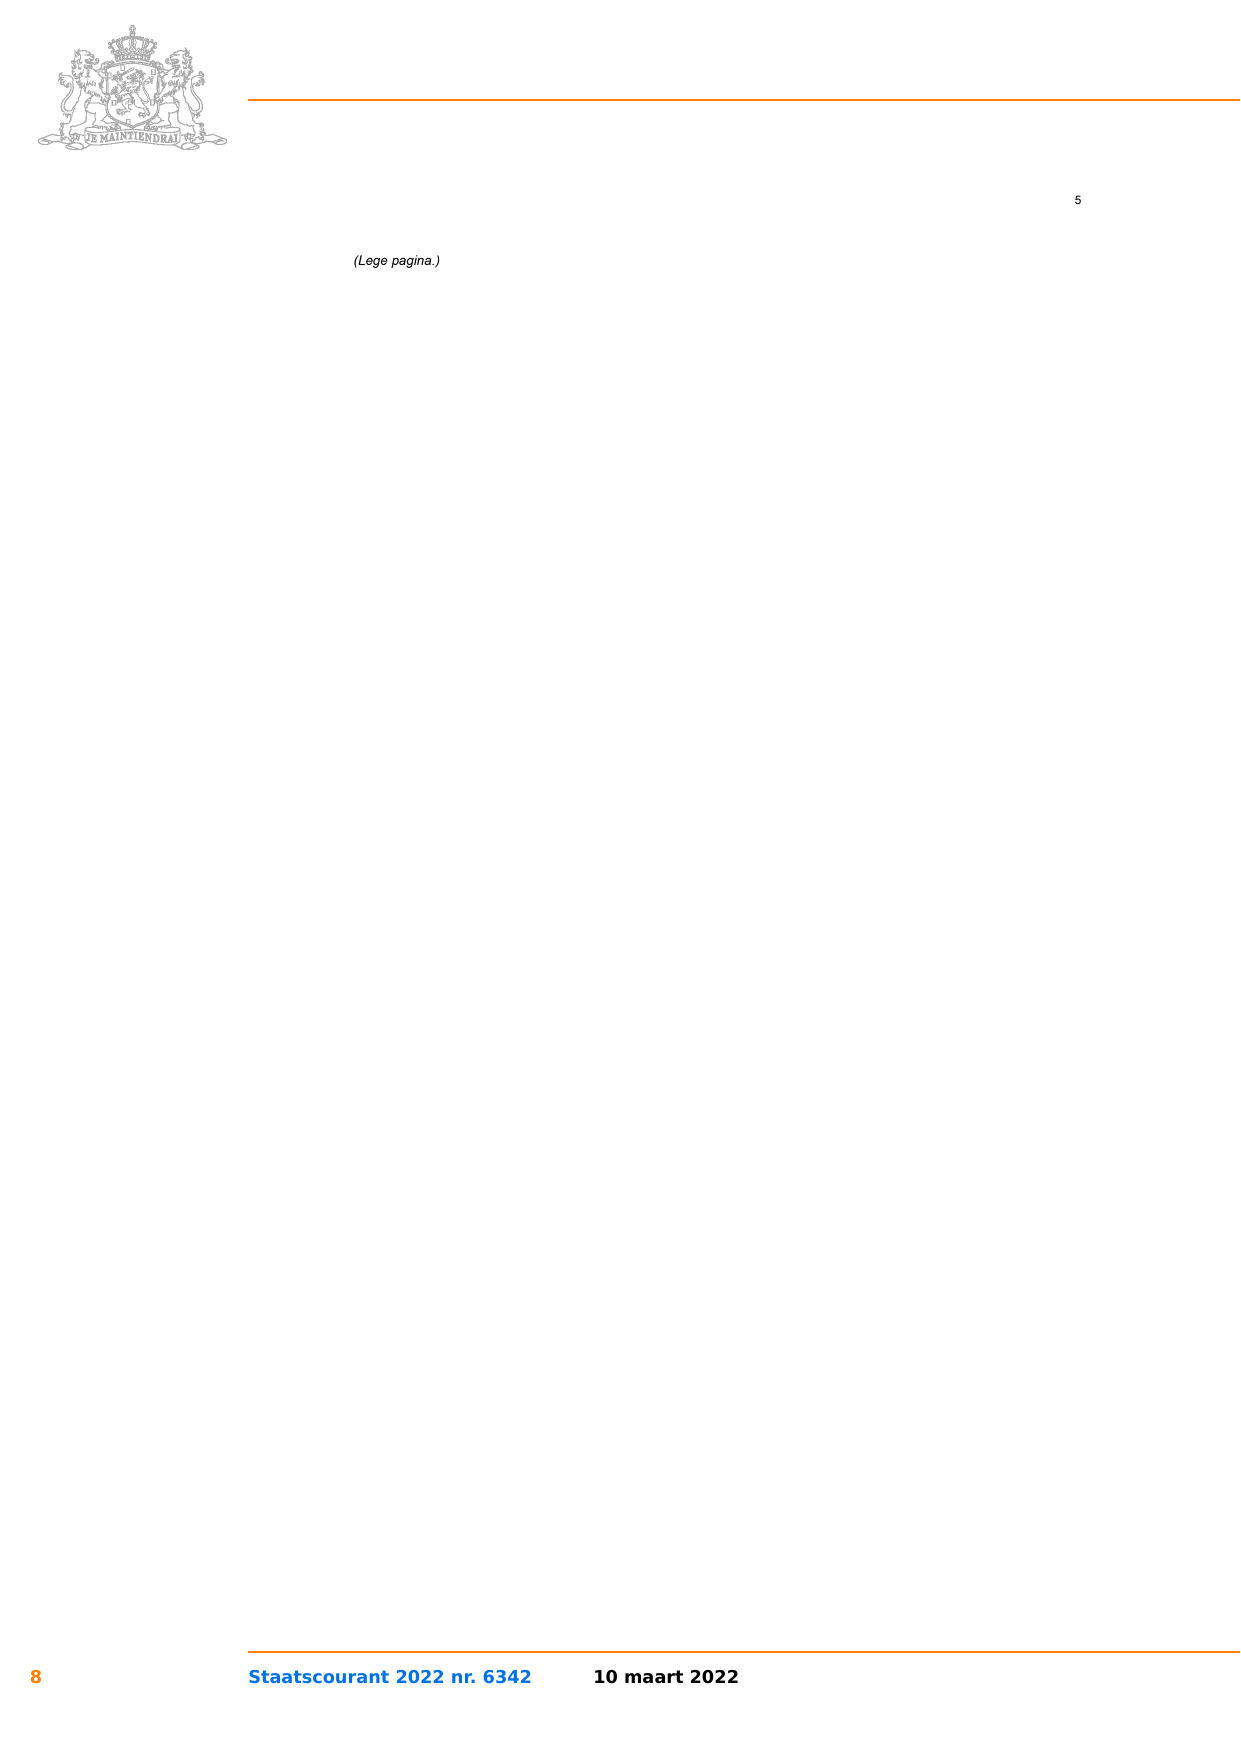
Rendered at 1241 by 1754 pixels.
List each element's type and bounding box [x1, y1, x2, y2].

picture [248, 151, 1134, 1404]
picture [38, 25, 227, 150]
